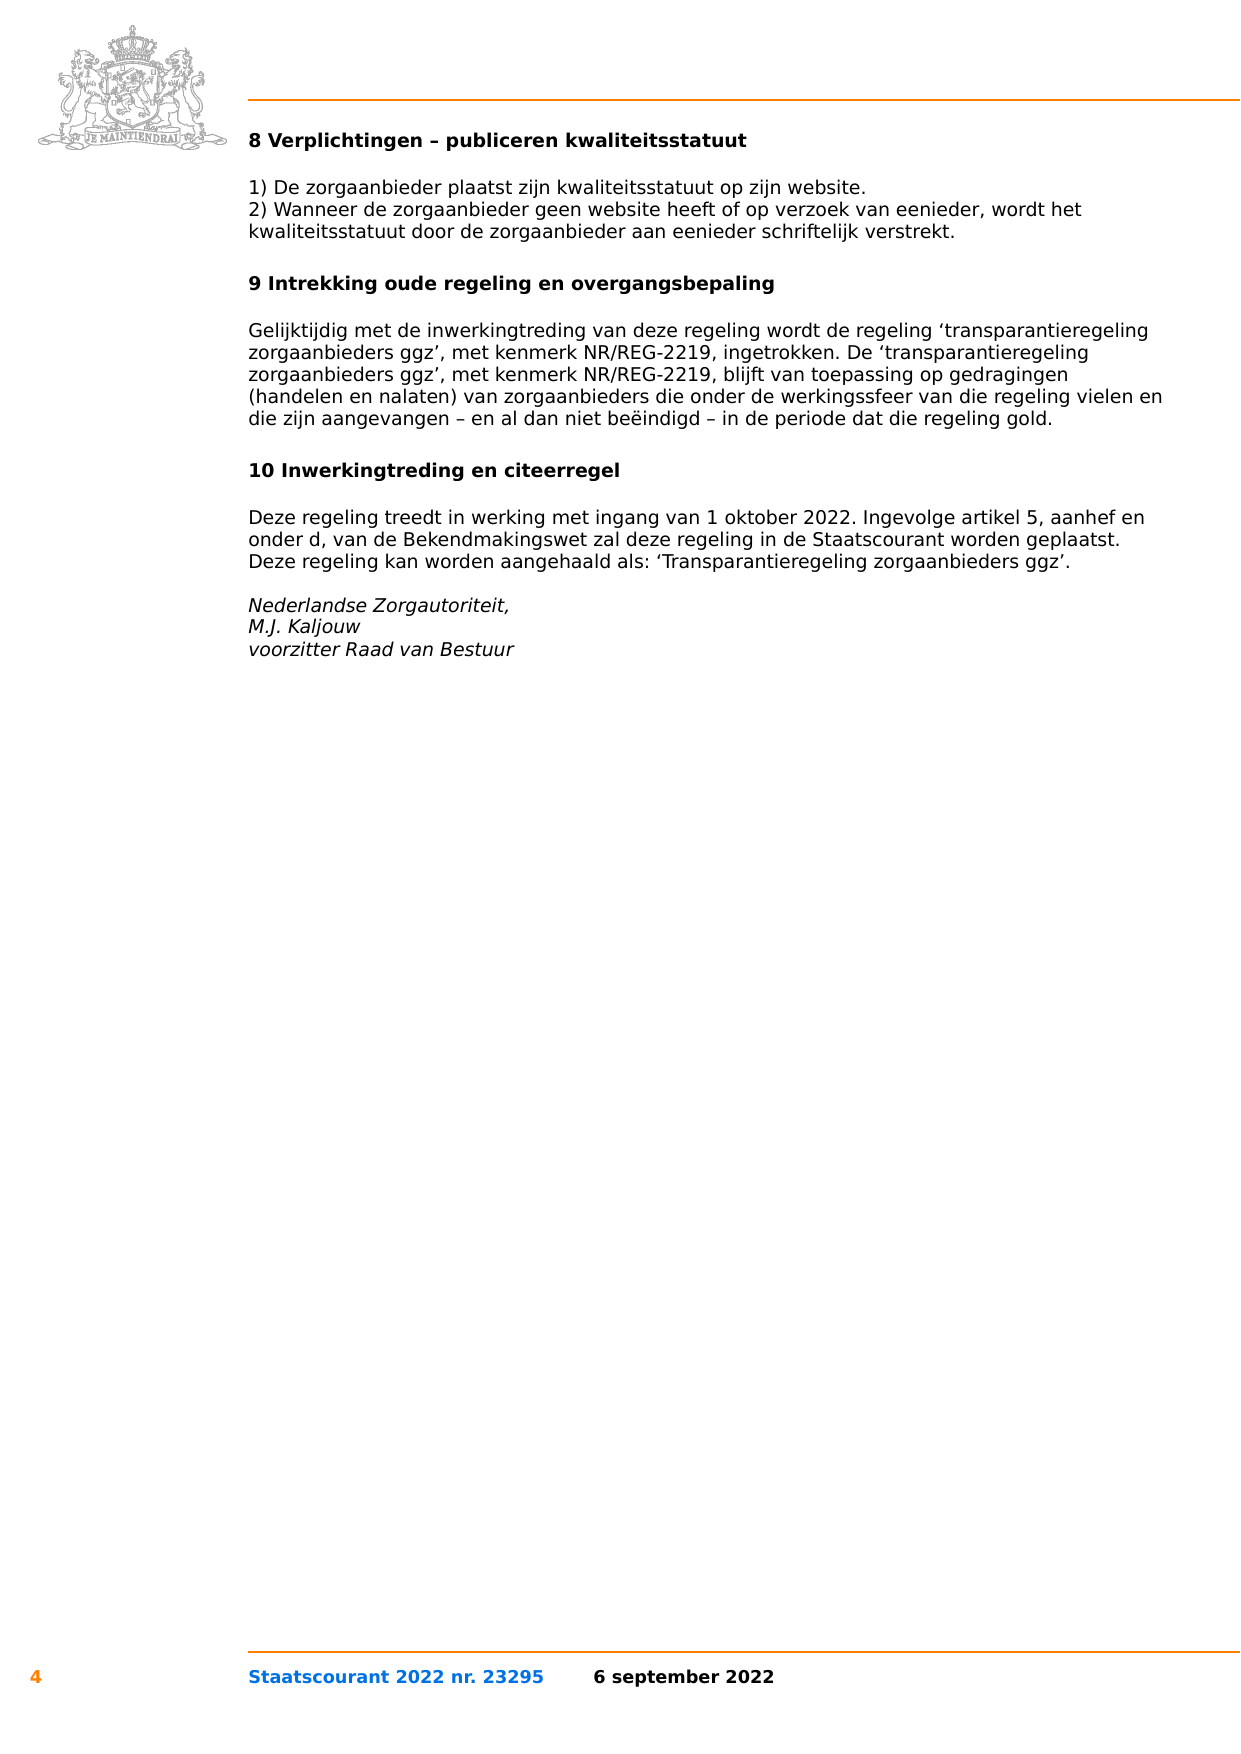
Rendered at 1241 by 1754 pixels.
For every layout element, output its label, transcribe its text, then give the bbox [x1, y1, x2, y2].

text Deze regeling treedt in werking met ingang van 1 oktober 2022. Ingevolge artikel 5, aanhef en onder d, van de Bekendmakingswet zal deze regeling in de Staatscourant worden geplaatst. Deze regeling kan worden aangehaald als: ‘Transparantieregeling zorgaanbieders ggz’. [248, 507, 1163, 573]
text Nederlandse Zorgautoriteit, M.J. Kaljouw voorzitter Raad van Bestuur [248, 594, 1163, 660]
subtitle 10 Inwerkingtreding en citeerregel [248, 460, 1163, 482]
text Gelijktijdig met de inwerkingtreding van deze regeling wordt de regeling ‘transparantieregeling zorgaanbieders ggz’, met kenmerk NR/REG-2219, ingetrokken. De ‘transparantieregeling zorgaanbieders ggz’, met kenmerk NR/REG-2219, blijft van toepassing op gedragingen (handelen en nalaten) van zorgaanbieders die onder de werkingssfeer van die regeling vielen en die zijn aangevangen – en al dan niet beëindigd – in de periode dat die regeling gold. [248, 320, 1163, 430]
text 2) Wanneer de zorgaanbieder geen website heeft of op verzoek van eenieder, wordt het kwaliteitsstatuut door de zorgaanbieder aan eenieder schriftelijk verstrekt. [248, 199, 1163, 243]
picture [38, 25, 227, 150]
subtitle 8 Verplichtingen – publiceren kwaliteitsstatuut [248, 130, 1163, 152]
text 1) De zorgaanbieder plaatst zijn kwaliteitsstatuut op zijn website. [248, 177, 1163, 199]
subtitle 9 Intrekking oude regeling en overgangsbepaling [248, 273, 1163, 295]
